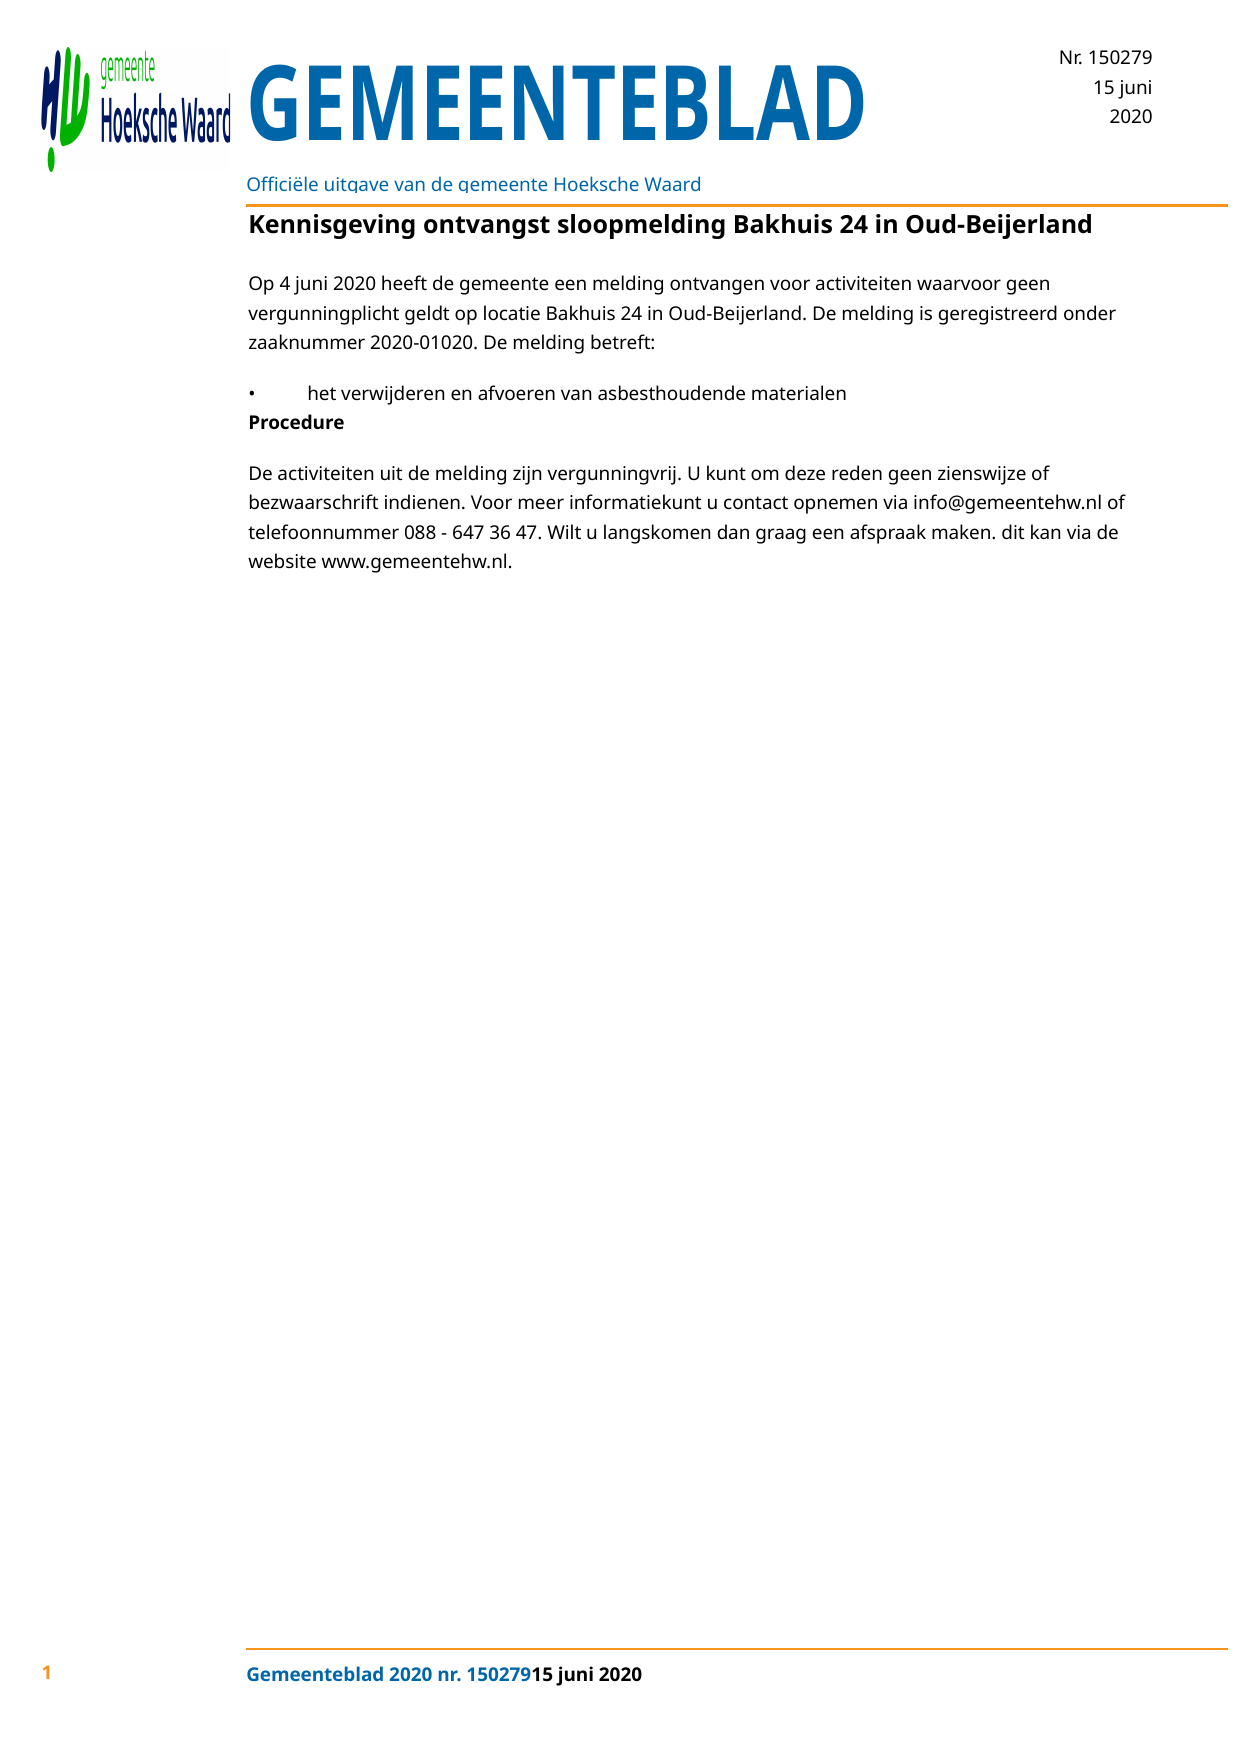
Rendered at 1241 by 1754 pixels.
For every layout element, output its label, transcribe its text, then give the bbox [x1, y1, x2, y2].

list het verwijderen en afvoeren van asbesthoudende materialen [248, 380, 1152, 406]
text De activiteiten uit de melding zijn vergunningvrij. U kunt om deze reden geen zienswijze of bezwaarschrift indienen. Voor meer informatiekunt u contact opnemen via info@gemeentehw.nl of telefoonnummer 088 - 647 36 47. Wilt u langskomen dan graag een afspraak maken. dit kan via de website www.gemeentehw.nl. [248, 460, 1152, 574]
picture [41, 47, 231, 172]
text Procedure [248, 409, 1152, 435]
text Kennisgeving ontvangst sloopmelding Bakhuis 24 in Oud-Beijerland [248, 207, 1152, 241]
text Op 4 juni 2020 heeft de gemeente een melding ontvangen voor activiteiten waarvoor geen vergunningplicht geldt op locatie Bakhuis 24 in Oud-Beijerland. De melding is geregistreerd onder zaaknummer 2020-01020. De melding betreft: [248, 270, 1152, 355]
